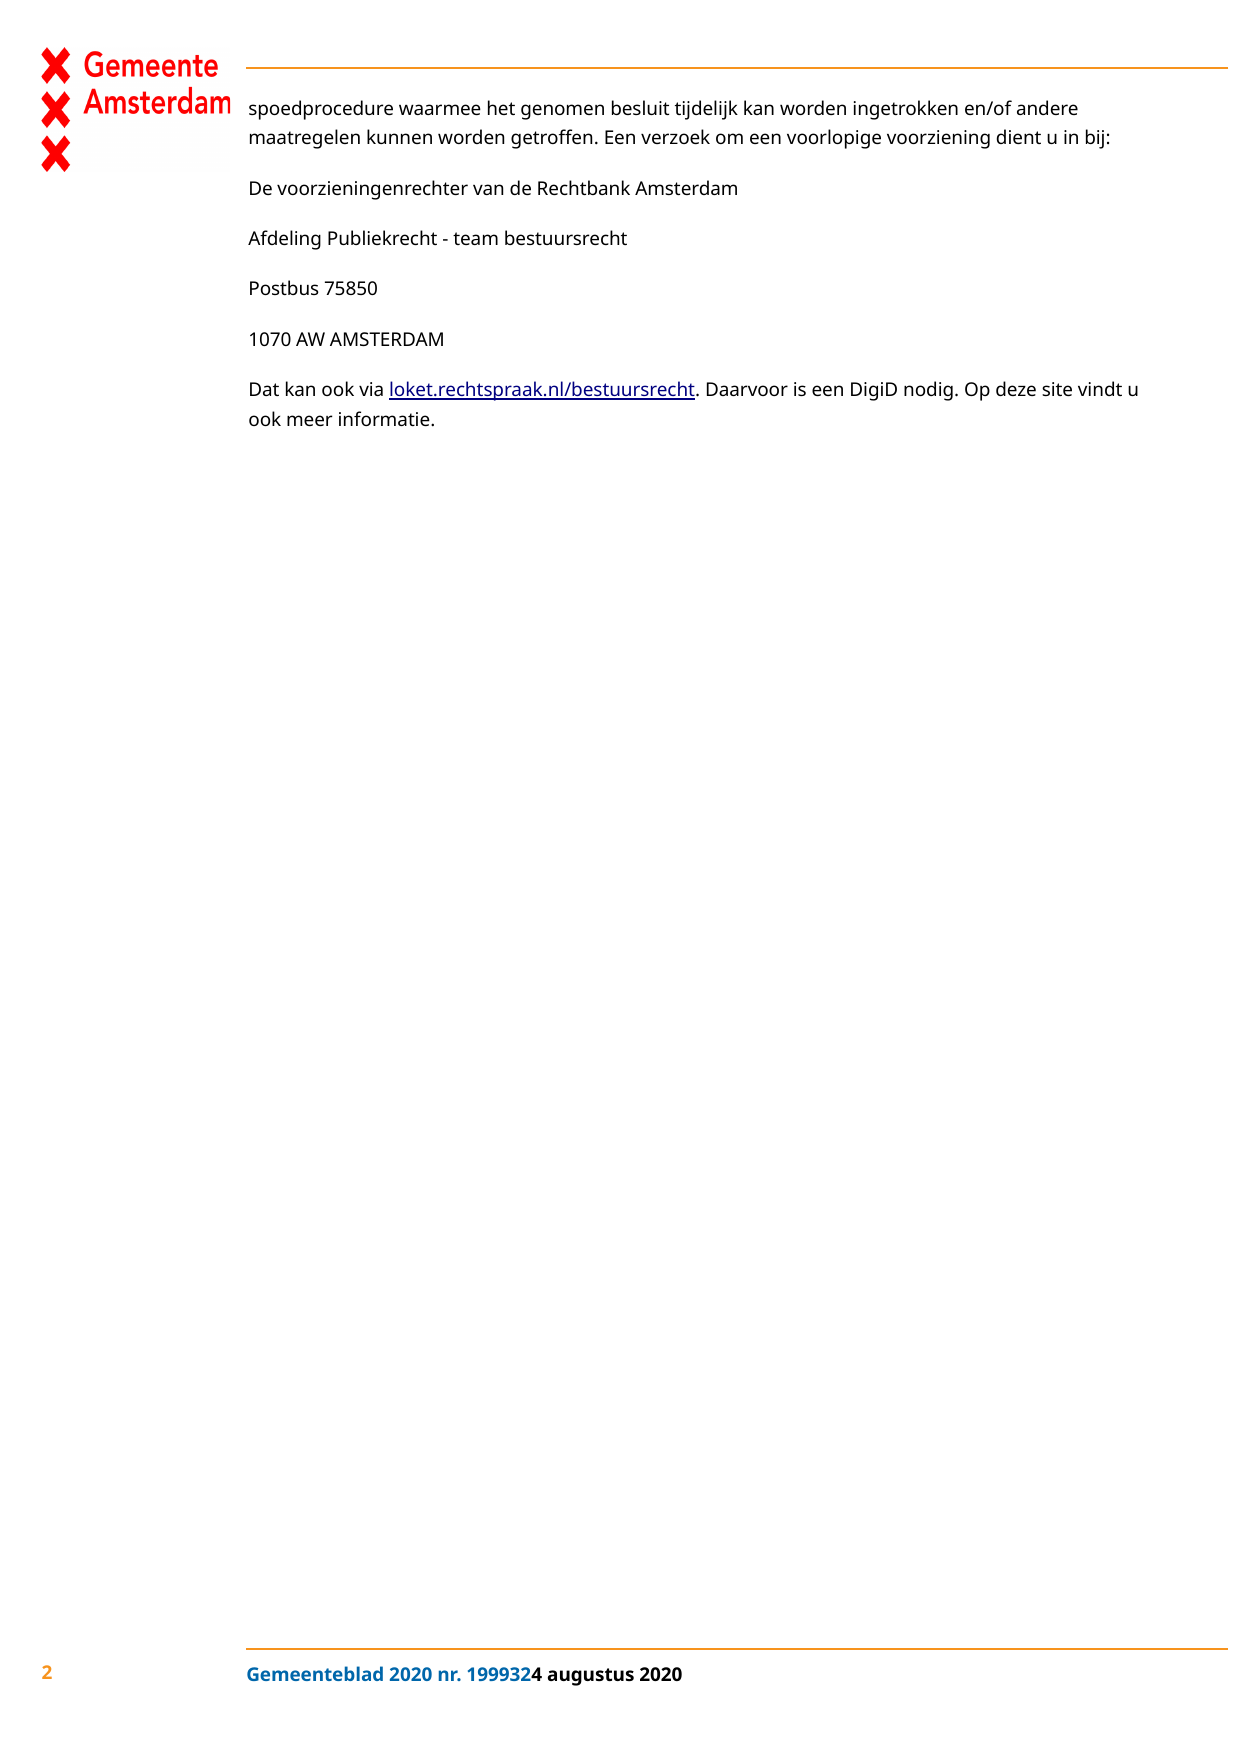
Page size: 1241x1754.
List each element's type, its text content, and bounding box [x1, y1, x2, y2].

text Dat kan ook via loket.rechtspraak.nl/bestuursrecht. Daarvoor is een DigiD nodig. Op deze site vindt u ook meer informatie. [248, 376, 1152, 432]
text Postbus 75850 [248, 276, 1152, 301]
text 1070 AW AMSTERDAM [248, 326, 1152, 352]
picture [41, 47, 231, 172]
text spoedprocedure waarmee het genomen besluit tijdelijk kan worden ingetrokken en/of andere maatregelen kunnen worden getroffen. Een verzoek om een voorlopige voorziening dient u in bij: [248, 95, 1152, 150]
text Afdeling Publiekrecht - team bestuursrecht [248, 225, 1152, 251]
text De voorzieningenrechter van de Rechtbank Amsterdam [248, 175, 1152, 201]
